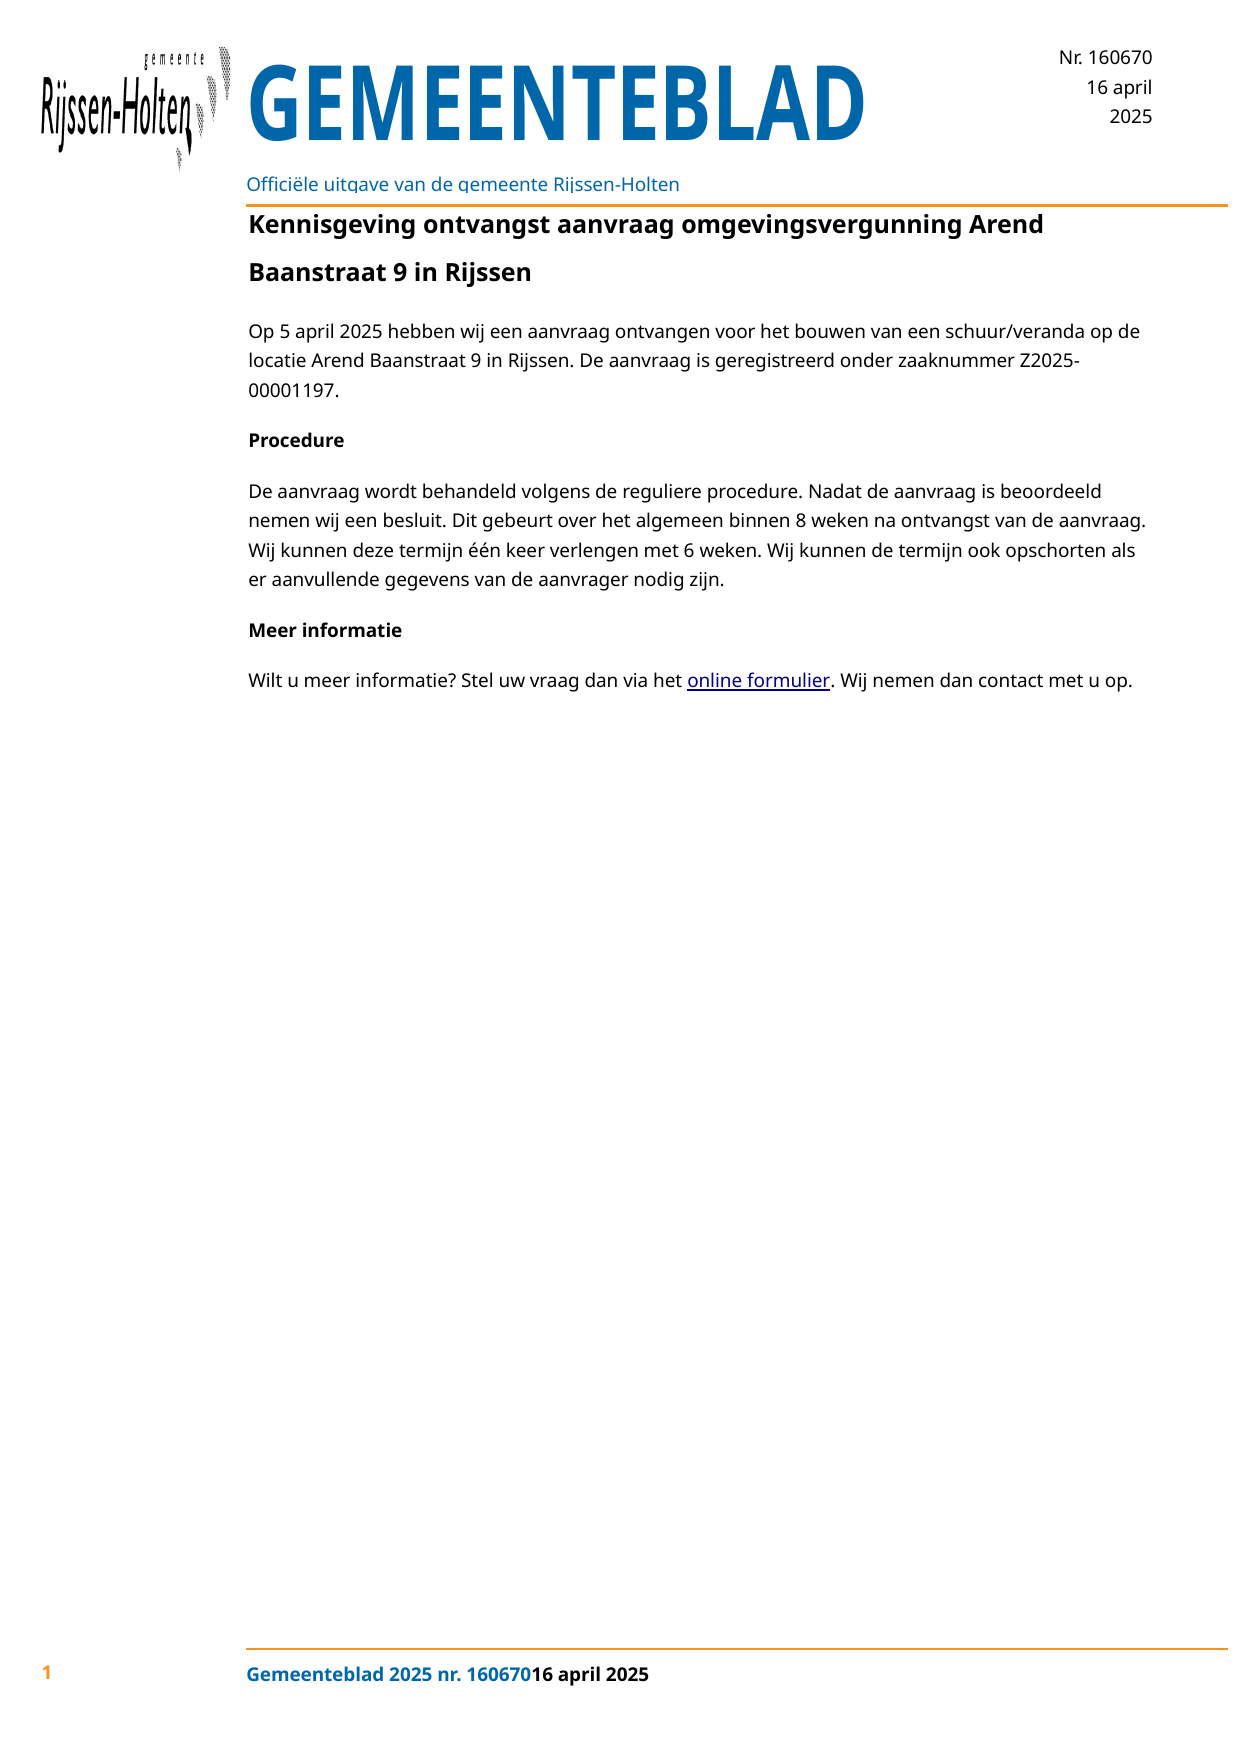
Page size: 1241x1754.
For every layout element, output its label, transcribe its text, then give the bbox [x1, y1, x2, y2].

text Wilt u meer informatie? Stel uw vraag dan via het online formulier. Wij nemen dan contact met u op. [248, 667, 1152, 693]
picture [41, 47, 231, 172]
text Kennisgeving ontvangst aanvraag omgevingsvergunning Arend Baanstraat 9 in Rijssen [248, 207, 1152, 288]
text Procedure [248, 427, 1152, 453]
text Meer informatie [248, 617, 1152, 643]
text Op 5 april 2025 hebben wij een aanvraag ontvangen voor het bouwen van een schuur/veranda op de locatie Arend Baanstraat 9 in Rijssen. De aanvraag is geregistreerd onder zaaknummer Z2025-00001197. [248, 318, 1152, 403]
text De aanvraag wordt behandeld volgens de reguliere procedure. Nadat de aanvraag is beoordeeld nemen wij een besluit. Dit gebeurt over het algemeen binnen 8 weken na ontvangst van de aanvraag. Wij kunnen deze termijn één keer verlengen met 6 weken. Wij kunnen de termijn ook opschorten als er aanvullende gegevens van de aanvrager nodig zijn. [248, 478, 1152, 592]
